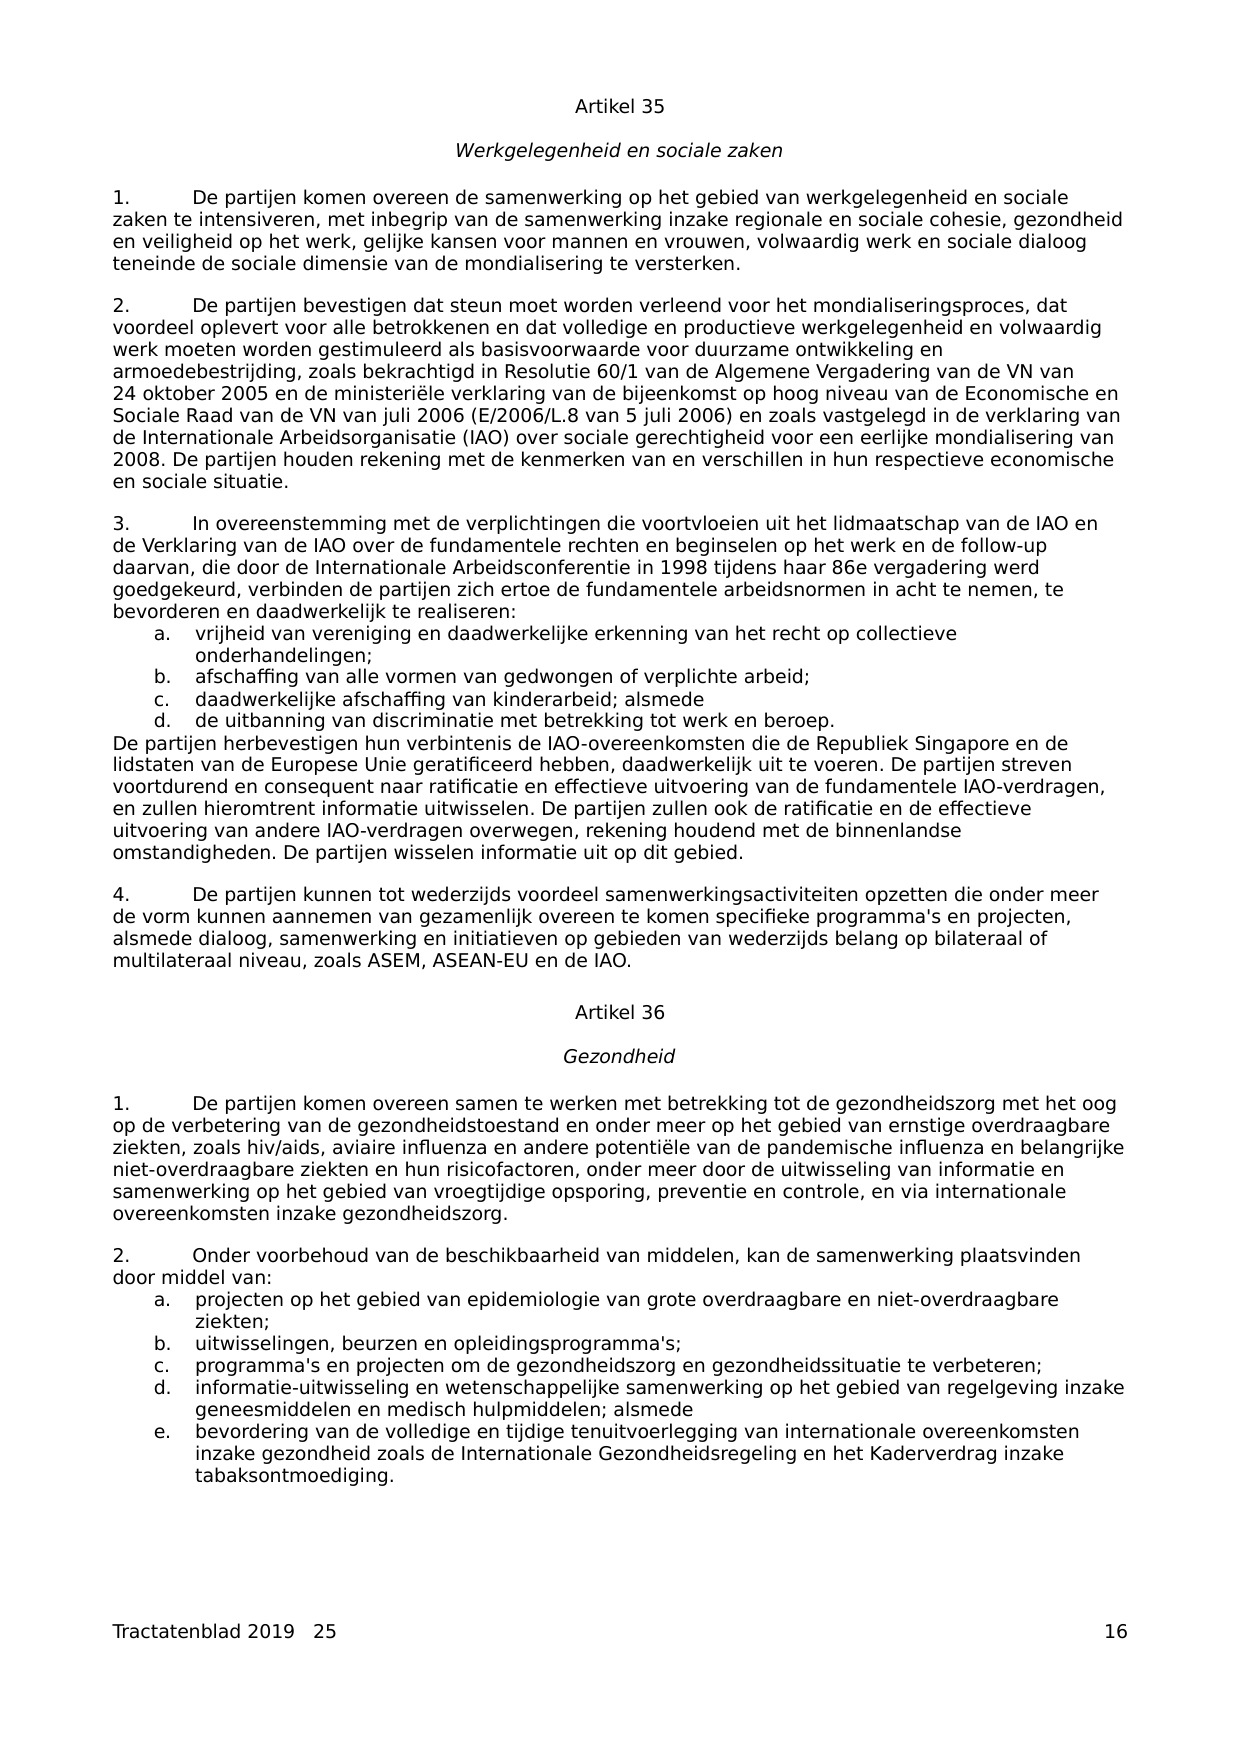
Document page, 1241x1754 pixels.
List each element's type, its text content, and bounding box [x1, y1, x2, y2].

text 4. De partijen kunnen tot wederzijds voordeel samenwerkingsactiviteiten opzetten die onder meer de vorm kunnen aannemen van gezamenlijk overeen te komen specifieke programma's en projecten, alsmede dialoog, samenwerking en initiatieven op gebieden van wederzijds belang op bilateraal of multilateraal niveau, zoals ASEM, ASEAN-EU en de IAO. [112, 884, 1128, 972]
text c. daadwerkelijke afschaffing van kinderarbeid; alsmede [153, 688, 1128, 710]
text a. projecten op het gebied van epidemiologie van grote overdraagbare en niet-overdraagbare ziekten; [153, 1289, 1128, 1333]
text 1. De partijen komen overeen samen te werken met betrekking tot de gezondheidszorg met het oog op de verbetering van de gezondheidstoestand en onder meer op het gebied van ernstige overdraagbare ziekten, zoals hiv/aids, aviaire influenza en andere potentiële van de pandemische influenza en belangrijke niet-overdraagbare ziekten en hun risicofactoren, onder meer door de uitwisseling van informatie en samenwerking op het gebied van vroegtijdige opsporing, preventie en controle, en via internationale overeenkomsten inzake gezondheidszorg. [112, 1093, 1128, 1225]
text b. uitwisselingen, beurzen en opleidingsprogramma's; [153, 1333, 1128, 1355]
subtitle Artikel 35 Werkgelegenheid en sociale zaken [112, 96, 1128, 162]
text 3. In overeenstemming met de verplichtingen die voortvloeien uit het lidmaatschap van de IAO en de Verklaring van de IAO over de fundamentele rechten en beginselen op het werk en de follow-up daarvan, die door de Internationale Arbeidsconferentie in 1998 tijdens haar 86e vergadering werd goedgekeurd, verbinden de partijen zich ertoe de fundamentele arbeidsnormen in acht te nemen, te bevorderen en daadwerkelijk te realiseren: [112, 513, 1128, 622]
text d. informatie-uitwisseling en wetenschappelijke samenwerking op het gebied van regelgeving inzake geneesmiddelen en medisch hulpmiddelen; alsmede [153, 1377, 1128, 1421]
text 2. Onder voorbehoud van de beschikbaarheid van middelen, kan de samenwerking plaatsvinden door middel van: [112, 1245, 1128, 1289]
text c. programma's en projecten om de gezondheidszorg en gezondheidssituatie te verbeteren; [153, 1355, 1128, 1377]
text b. afschaffing van alle vormen van gedwongen of verplichte arbeid; [153, 666, 1128, 688]
text 2. De partijen bevestigen dat steun moet worden verleend voor het mondialiseringsproces, dat voordeel oplevert voor alle betrokkenen en dat volledige en productieve werkgelegenheid en volwaardig werk moeten worden gestimuleerd als basisvoorwaarde voor duurzame ontwikkeling en armoedebestrijding, zoals bekrachtigd in Resolutie 60/1 van de Algemene Vergadering van de VN van 24 oktober 2005 en de ministeriële verklaring van de bijeenkomst op hoog niveau van de Economische en Sociale Raad van de VN van juli 2006 (E/2006/L.8 van 5 juli 2006) en zoals vastgelegd in de verklaring van de Internationale Arbeidsorganisatie (IAO) over sociale gerechtigheid voor een eerlijke mondialisering van 2008. De partijen houden rekening met de kenmerken van en verschillen in hun respectieve economische en sociale situatie. [112, 295, 1128, 493]
text d. de uitbanning van discriminatie met betrekking tot werk en beroep. [153, 710, 1128, 732]
text 1. De partijen komen overeen de samenwerking op het gebied van werkgelegenheid en sociale zaken te intensiveren, met inbegrip van de samenwerking inzake regionale en sociale cohesie, gezondheid en veiligheid op het werk, gelijke kansen voor mannen en vrouwen, volwaardig werk en sociale dialoog teneinde de sociale dimensie van de mondialisering te versterken. [112, 187, 1128, 275]
subtitle Artikel 36 Gezondheid [112, 1002, 1128, 1068]
text a. vrijheid van vereniging en daadwerkelijke erkenning van het recht op collectieve onderhandelingen; [153, 622, 1128, 666]
text e. bevordering van de volledige en tijdige tenuitvoerlegging van internationale overeenkomsten inzake gezondheid zoals de Internationale Gezondheidsregeling en het Kaderverdrag inzake tabaksontmoediging. [153, 1421, 1128, 1487]
text De partijen herbevestigen hun verbintenis de IAO-overeenkomsten die de Republiek Singapore en de lidstaten van de Europese Unie geratificeerd hebben, daadwerkelijk uit te voeren. De partijen streven voortdurend en consequent naar ratificatie en effectieve uitvoering van de fundamentele IAO-verdragen, en zullen hieromtrent informatie uitwisselen. De partijen zullen ook de ratificatie en de effectieve uitvoering van andere IAO-verdragen overwegen, rekening houdend met de binnenlandse omstandigheden. De partijen wisselen informatie uit op dit gebied. [112, 732, 1128, 864]
